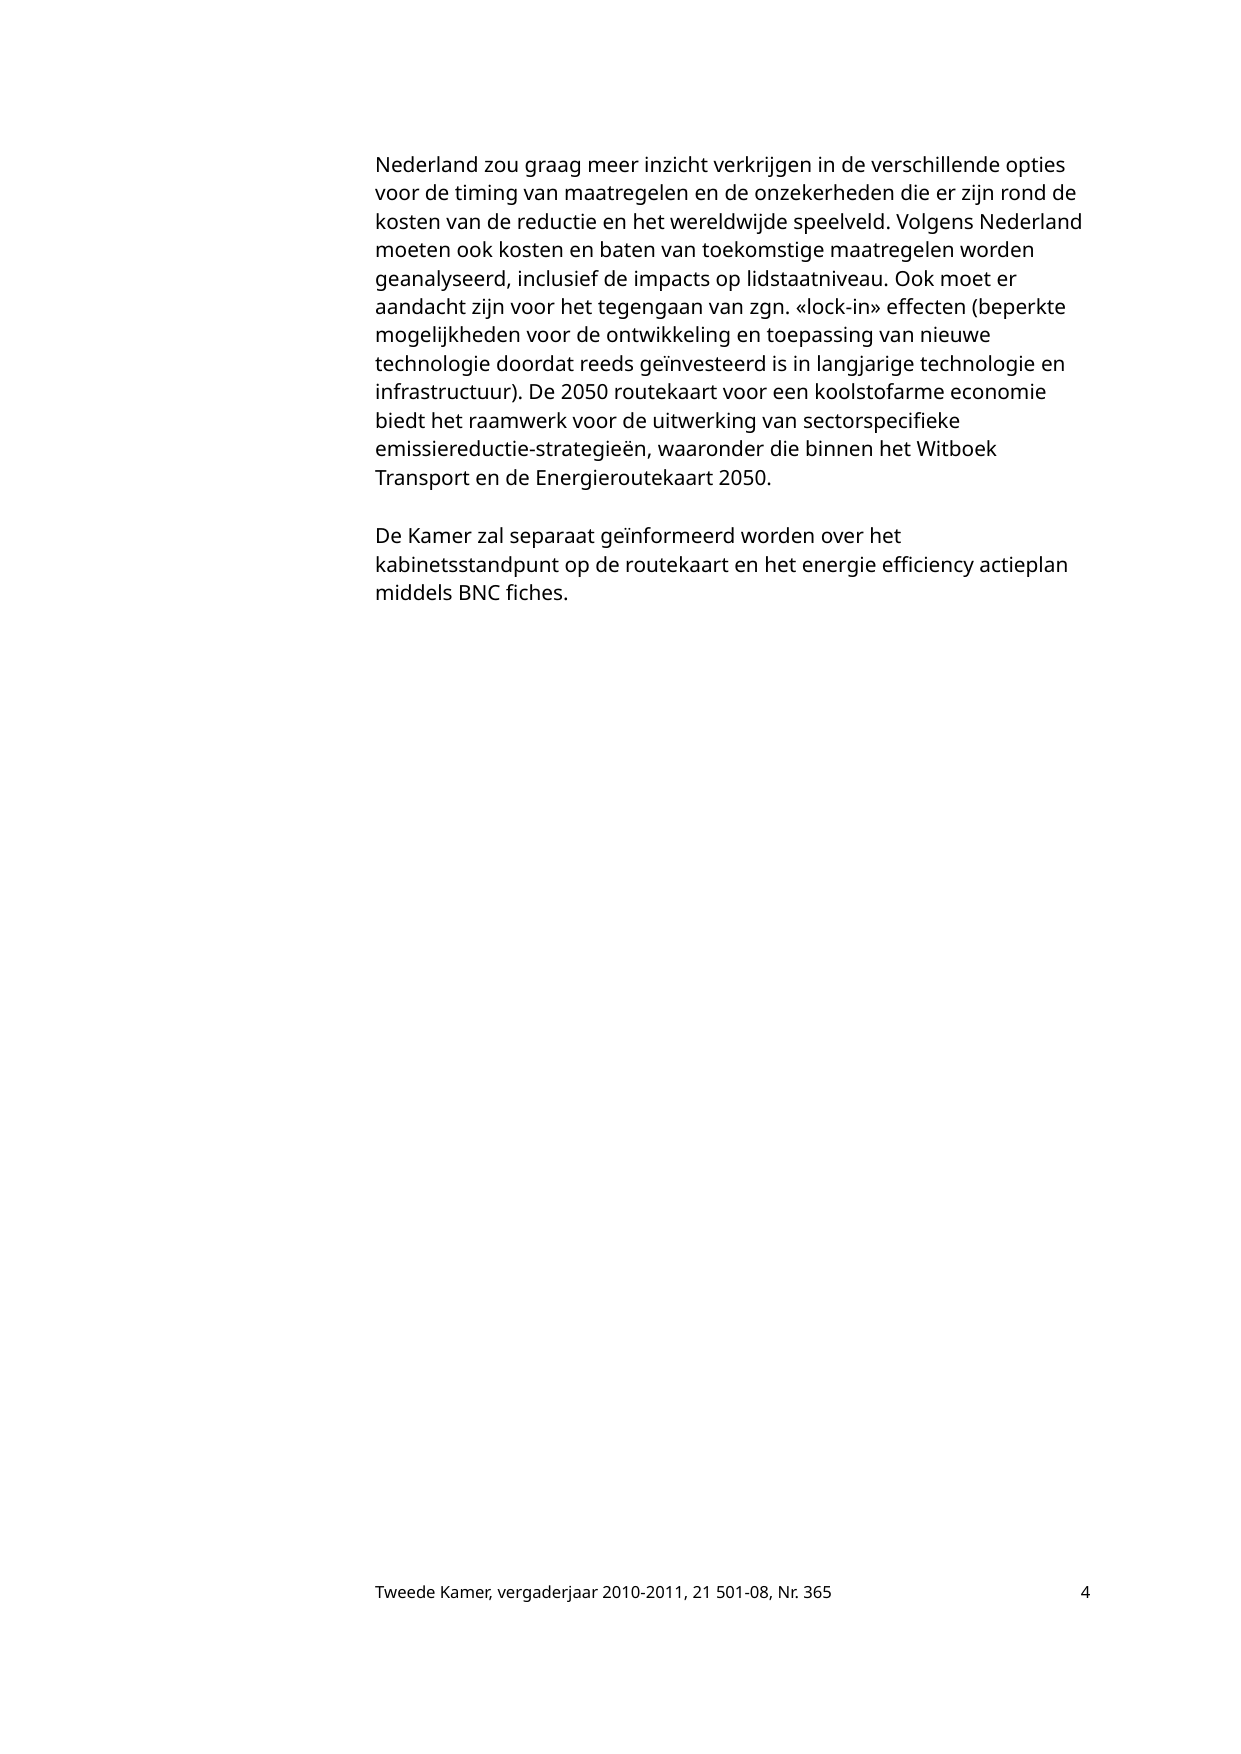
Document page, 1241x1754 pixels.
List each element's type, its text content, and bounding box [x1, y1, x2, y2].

text De Kamer zal separaat geïnformeerd worden over het kabinetsstandpunt op de routekaart en het energie efficiency actieplan middels BNC fiches. [375, 521, 1090, 607]
text Nederland zou graag meer inzicht verkrijgen in de verschillende opties voor de timing van maatregelen en de onzekerheden die er zijn rond de kosten van de reductie en het wereldwijde speelveld. Volgens Nederland moeten ook kosten en baten van toekomstige maatregelen worden geanalyseerd, inclusief de impacts op lidstaatniveau. Ook moet er aandacht zijn voor het tegengaan van zgn. «lock-in» effecten (beperkte mogelijkheden voor de ontwikkeling en toepassing van nieuwe technologie doordat reeds geïnvesteerd is in langjarige technologie en infrastructuur). De 2050 routekaart voor een koolstofarme economie biedt het raamwerk voor de uitwerking van sectorspecifieke emissiereductie-strategieën, waaronder die binnen het Witboek Transport en de Energieroutekaart 2050. [375, 150, 1090, 491]
